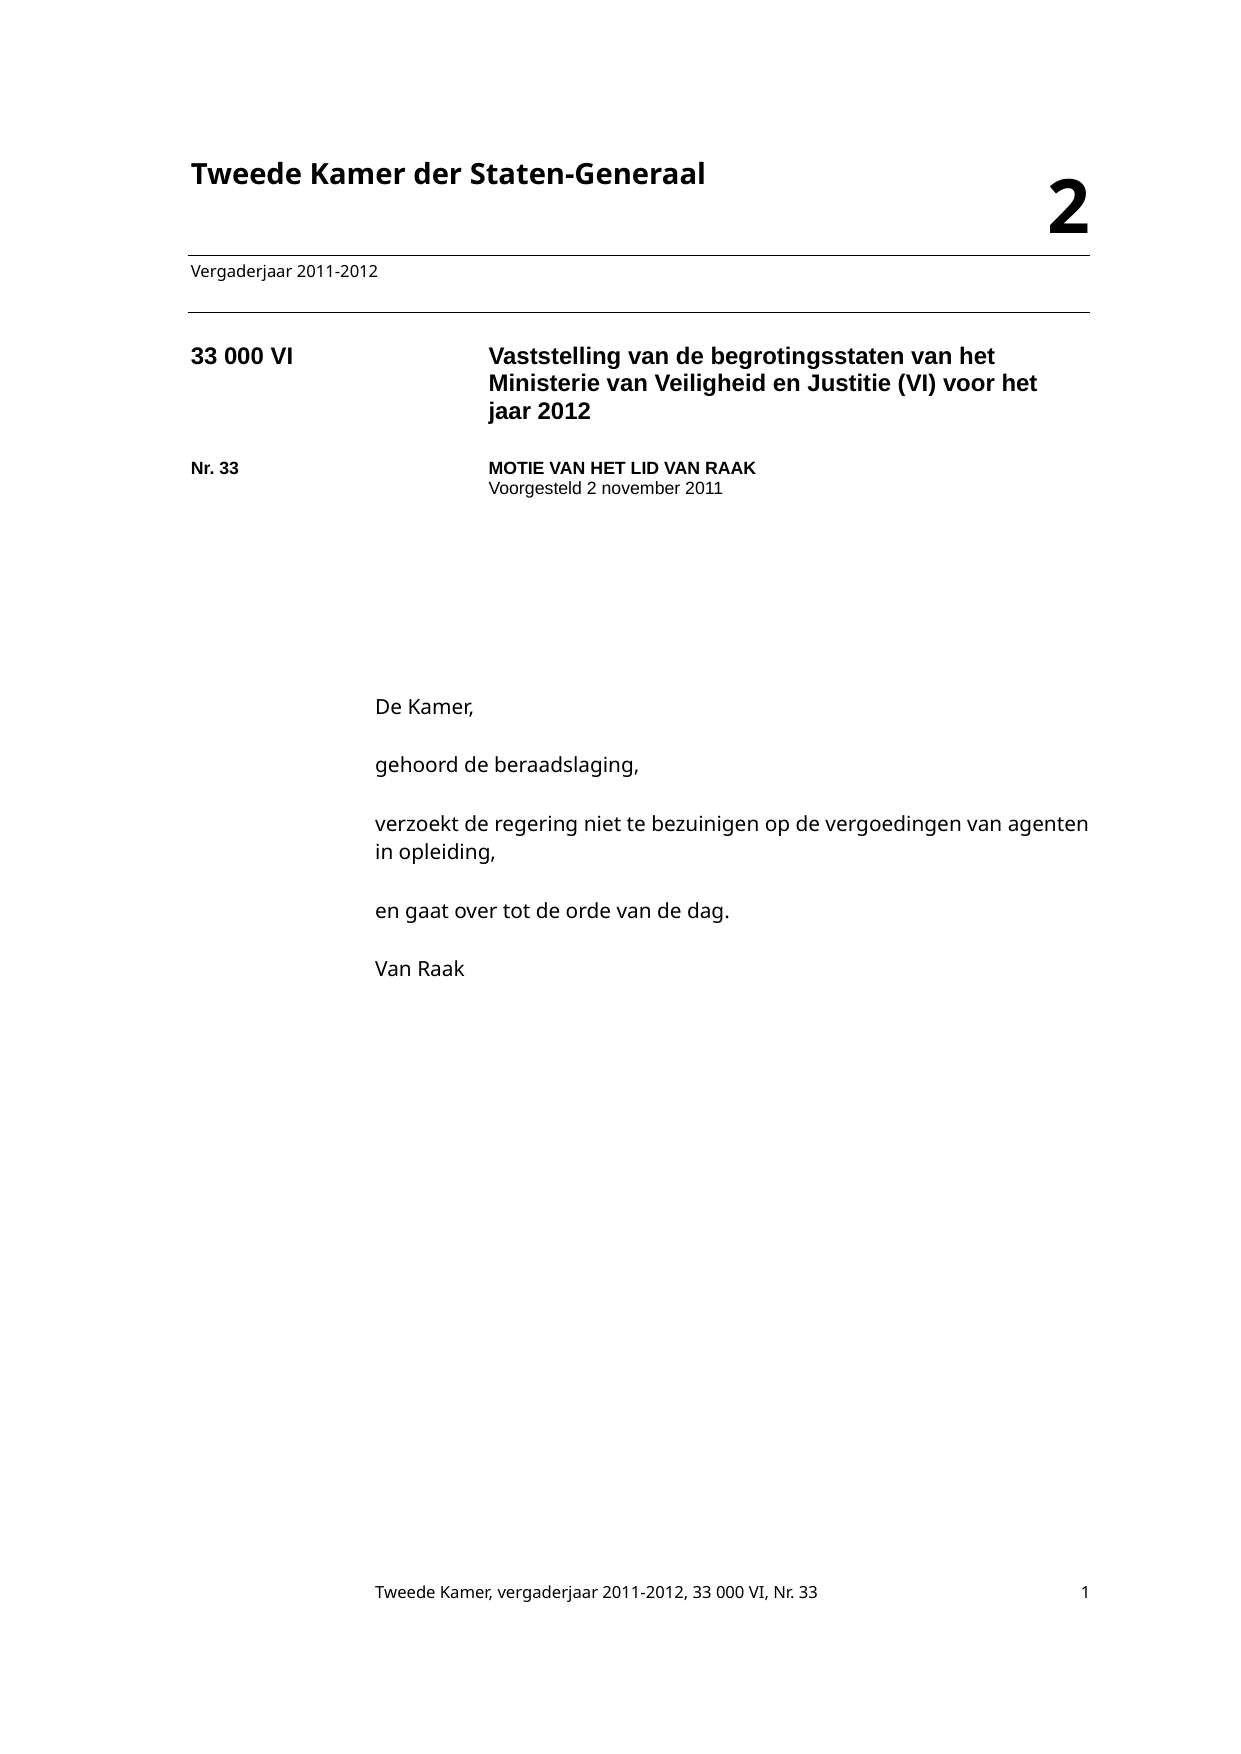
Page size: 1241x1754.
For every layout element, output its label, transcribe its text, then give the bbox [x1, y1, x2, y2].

table_cell Vergaderjaar 2011-2012 [188, 256, 485, 312]
text De Kamer, [375, 692, 1090, 721]
table_cell MOTIE VAN HET LID VAN RAAK Voorgesteld 2 november 2011 [485, 455, 1090, 573]
text verzoekt de regering niet te bezuinigen op de vergoedingen van agenten in opleiding, [375, 809, 1090, 866]
table_header 2 [910, 150, 1090, 255]
text Van Raak [375, 954, 1090, 983]
text en gaat over tot de orde van de dag. [375, 896, 1090, 924]
table_cell [485, 313, 1090, 339]
table_cell [188, 313, 485, 339]
table_cell Vaststelling van de begrotingsstaten van het Ministerie van Veiligheid en Justitie (VI) voor het jaar 2012 [485, 339, 1090, 454]
table_cell 33 000 VI [188, 339, 485, 454]
table_header Tweede Kamer der Staten-Generaal [188, 150, 909, 255]
table_cell [485, 256, 1090, 312]
table_cell Nr. 33 [188, 455, 485, 573]
text gehoord de beraadslaging, [375, 751, 1090, 779]
